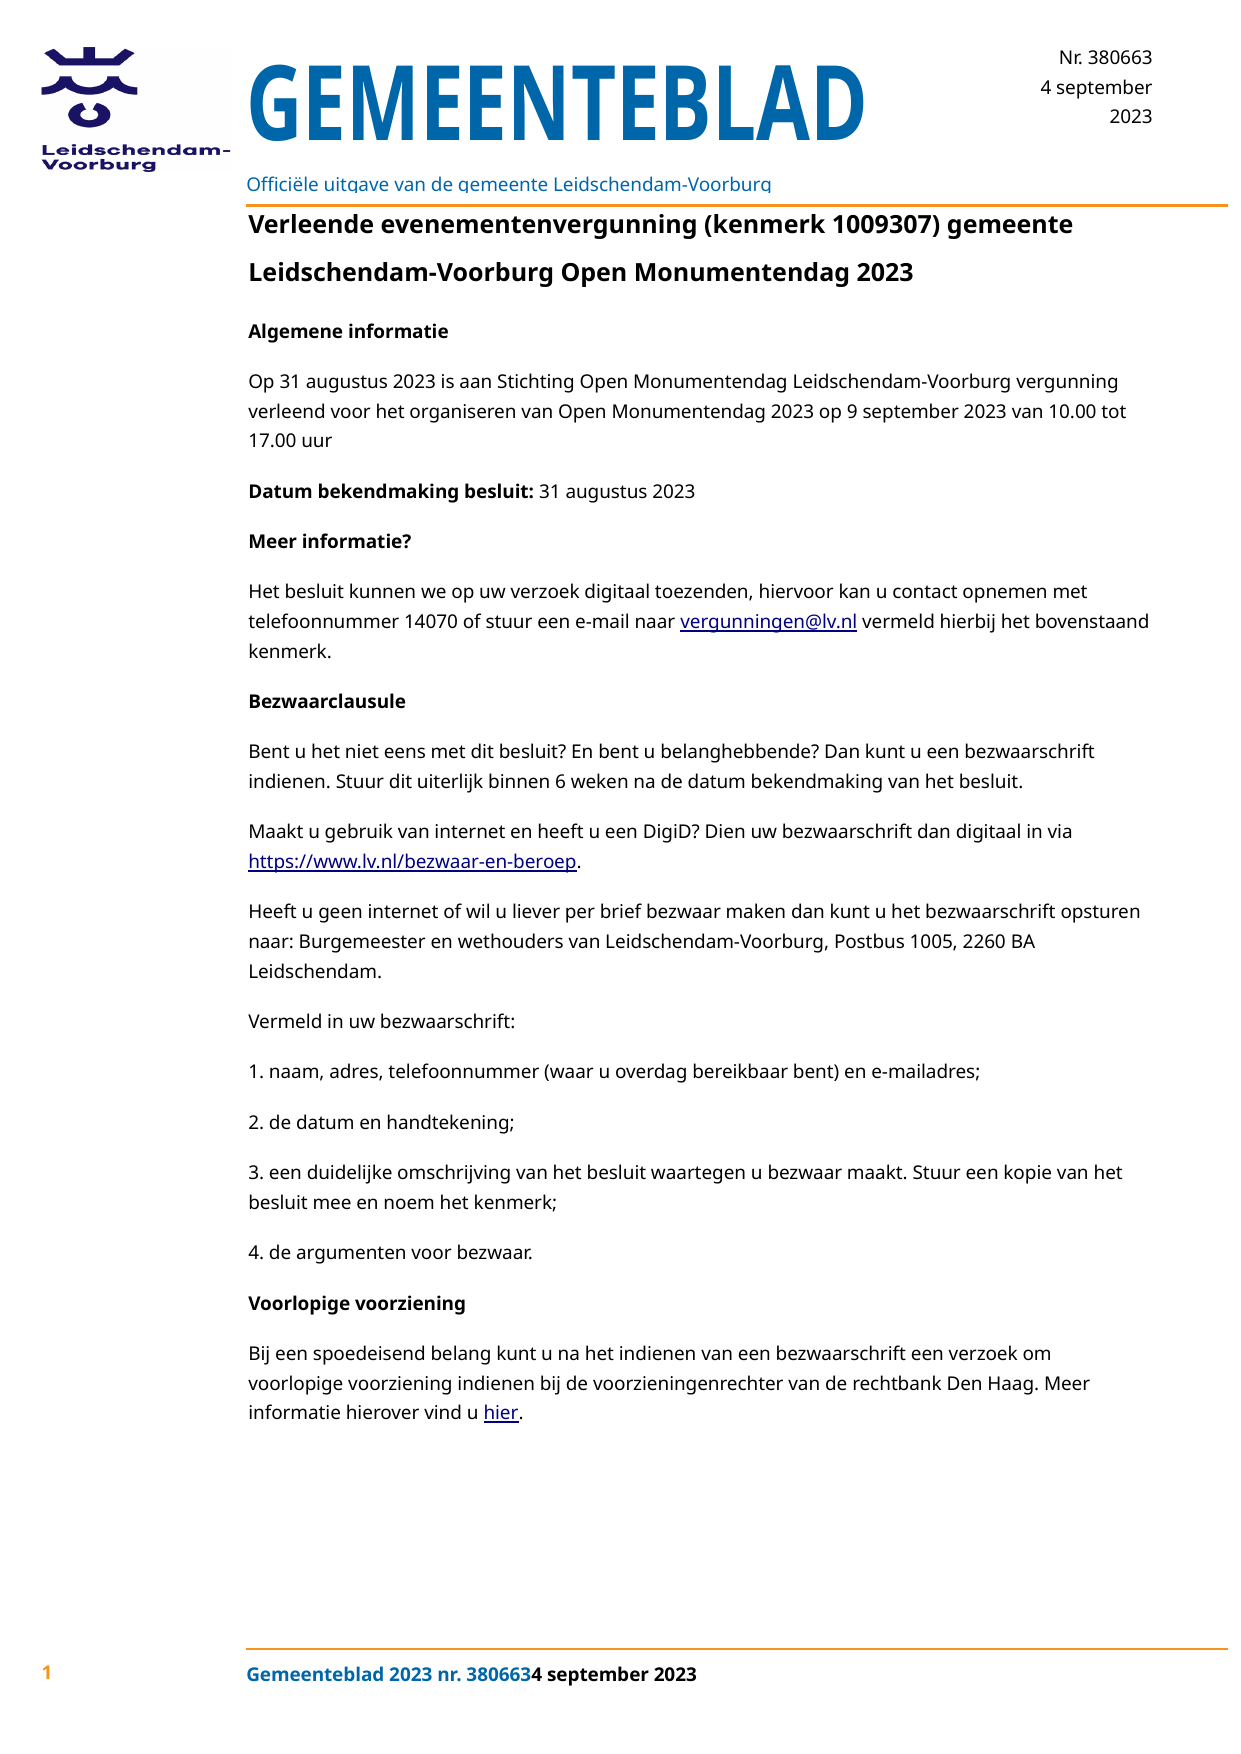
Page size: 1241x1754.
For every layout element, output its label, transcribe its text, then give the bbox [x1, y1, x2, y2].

text Algemene informatie [248, 318, 1152, 344]
text 4. de argumenten voor bezwaar. [248, 1239, 1152, 1265]
text 2. de datum en handtekening; [248, 1109, 1152, 1135]
text Het besluit kunnen we op uw verzoek digitaal toezenden, hiervoor kan u contact opnemen met telefoonnummer 14070 of stuur een e-mail naar vergunningen@lv.nl vermeld hierbij het bovenstaand kenmerk. [248, 579, 1152, 664]
picture [41, 47, 231, 172]
text Vermeld in uw bezwaarschrift: [248, 1008, 1152, 1034]
text 3. een duidelijke omschrijving van het besluit waartegen u bezwaar maakt. Stuur een kopie van het besluit mee en noem het kenmerk; [248, 1159, 1152, 1215]
text Meer informatie? [248, 528, 1152, 554]
text Heeft u geen internet of wil u liever per brief bezwaar maken dan kunt u het bezwaarschrift opsturen naar: Burgemeester en wethouders van Leidschendam-Voorburg, Postbus 1005, 2260 BA Leidschendam. [248, 899, 1152, 984]
text Bent u het niet eens met dit besluit? En bent u belanghebbende? Dan kunt u een bezwaarschrift indienen. Stuur dit uiterlijk binnen 6 weken na de datum bekendmaking van het besluit. [248, 739, 1152, 794]
text Bezwaarclausule [248, 688, 1152, 714]
text Voorlopige voorziening [248, 1290, 1152, 1316]
text Maakt u gebruik van internet en heeft u een DigiD? Dien uw bezwaarschrift dan digitaal in via https://www.lv.nl/bezwaar-en-beroep. [248, 819, 1152, 874]
text Datum bekendmaking besluit: 31 augustus 2023 [248, 478, 1152, 504]
text Bij een spoedeisend belang kunt u na het indienen van een bezwaarschrift een verzoek om voorlopige voorziening indienen bij de voorzieningenrechter van de rechtbank Den Haag. Meer informatie hierover vind u hier. [248, 1340, 1152, 1425]
text Op 31 augustus 2023 is aan Stichting Open Monumentendag Leidschendam-Voorburg vergunning verleend voor het organiseren van Open Monumentendag 2023 op 9 september 2023 van 10.00 tot 17.00 uur [248, 368, 1152, 453]
text Verleende evenementenvergunning (kenmerk 1009307) gemeente Leidschendam-Voorburg Open Monumentendag 2023 [248, 207, 1152, 288]
text 1. naam, adres, telefoonnummer (waar u overdag bereikbaar bent) en e-mailadres; [248, 1059, 1152, 1084]
